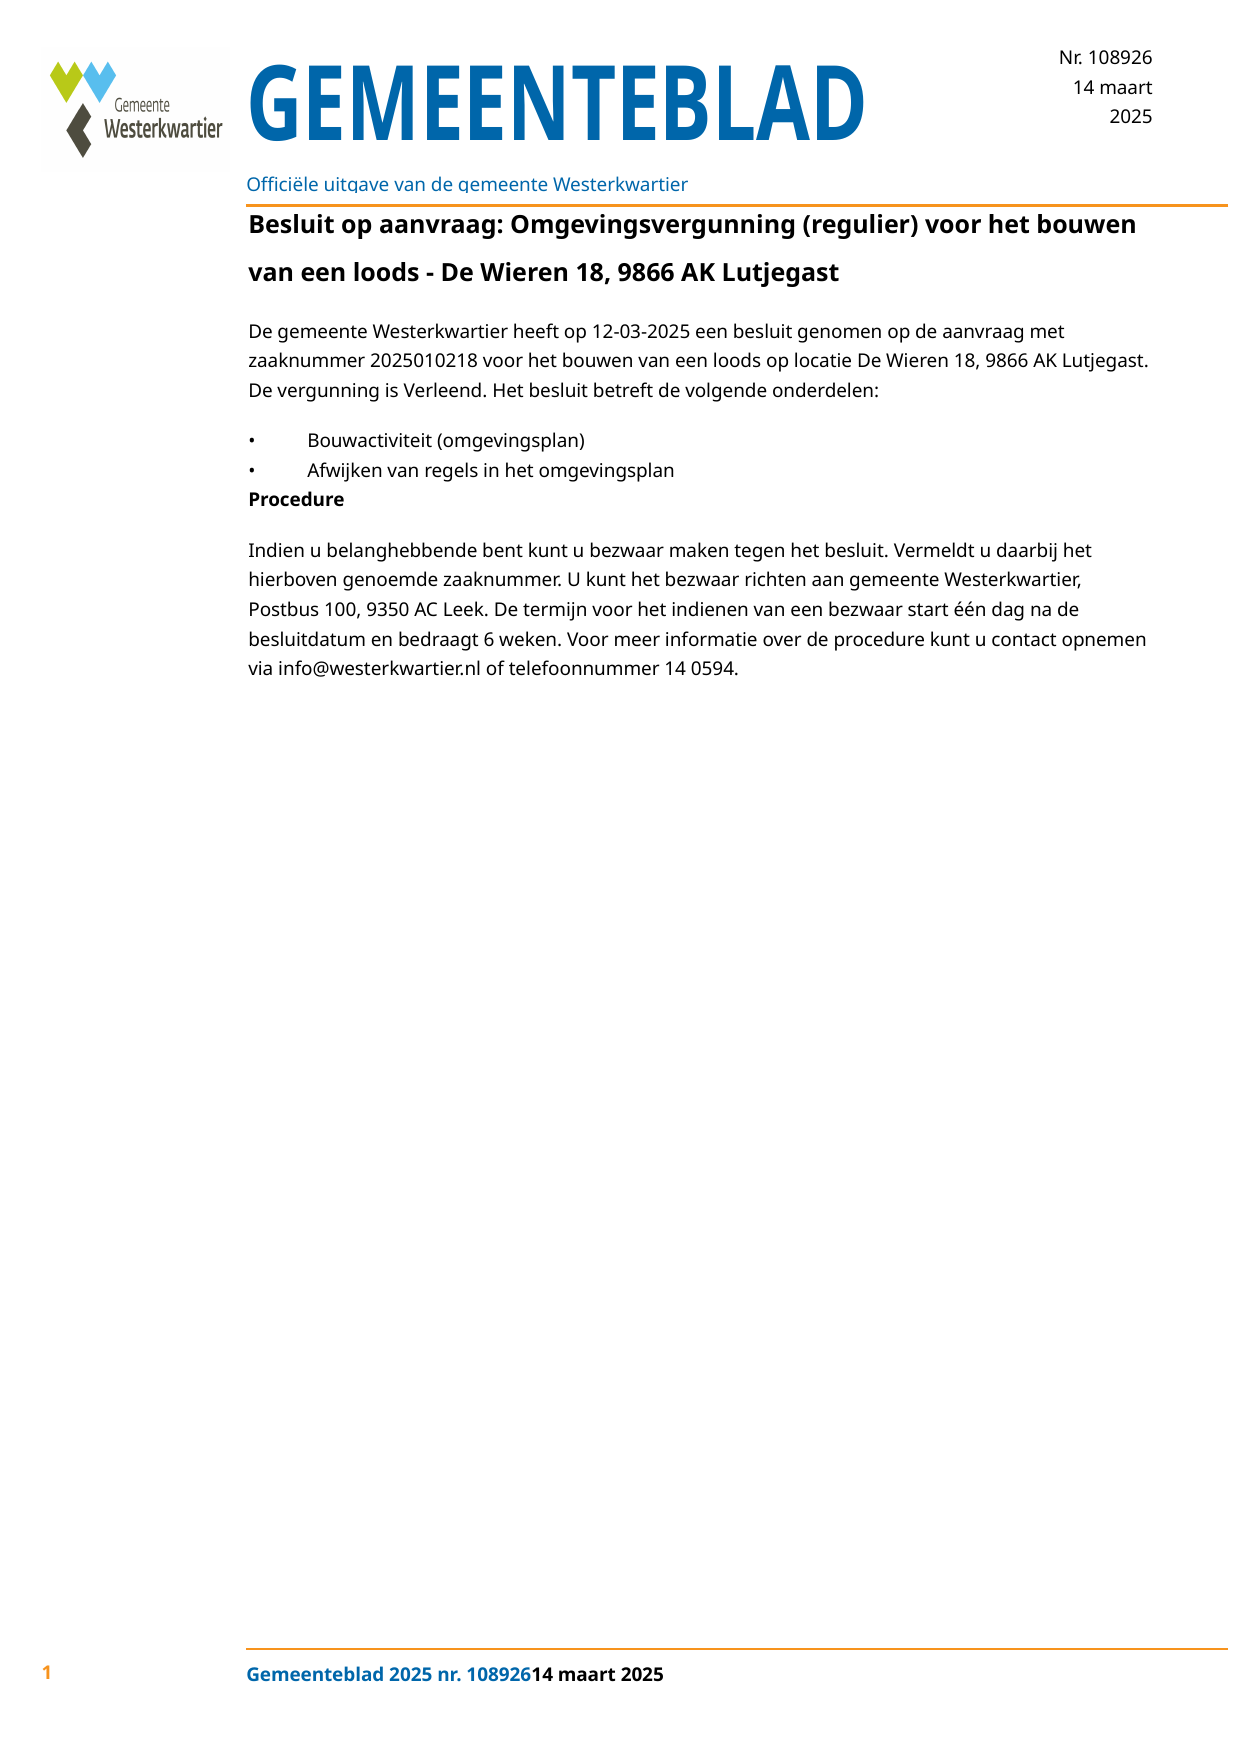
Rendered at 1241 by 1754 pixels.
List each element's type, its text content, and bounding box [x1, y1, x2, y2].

text Besluit op aanvraag: Omgevingsvergunning (regulier) voor het bouwen van een loods - De Wieren 18, 9866 AK Lutjegast [248, 207, 1152, 288]
picture [41, 47, 231, 172]
text De gemeente Westerkwartier heeft op 12-03-2025 een besluit genomen op de aanvraag met zaaknummer 2025010218 voor het bouwen van een loods op locatie De Wieren 18, 9866 AK Lutjegast. De vergunning is Verleend. Het besluit betreft de volgende onderdelen: [248, 318, 1152, 403]
list Bouwactiviteit (omgevingsplan) [248, 427, 1152, 453]
list Afwijken van regels in het omgevingsplan [248, 457, 1152, 483]
text Indien u belanghebbende bent kunt u bezwaar maken tegen het besluit. Vermeldt u daarbij het hierboven genoemde zaaknummer. U kunt het bezwaar richten aan gemeente Westerkwartier, Postbus 100, 9350 AC Leek. De termijn voor het indienen van een bezwaar start één dag na de besluitdatum en bedraagt 6 weken. Voor meer informatie over de procedure kunt u contact opnemen via info@westerkwartier.nl of telefoonnummer 14 0594. [248, 537, 1152, 681]
text Procedure [248, 487, 1152, 512]
